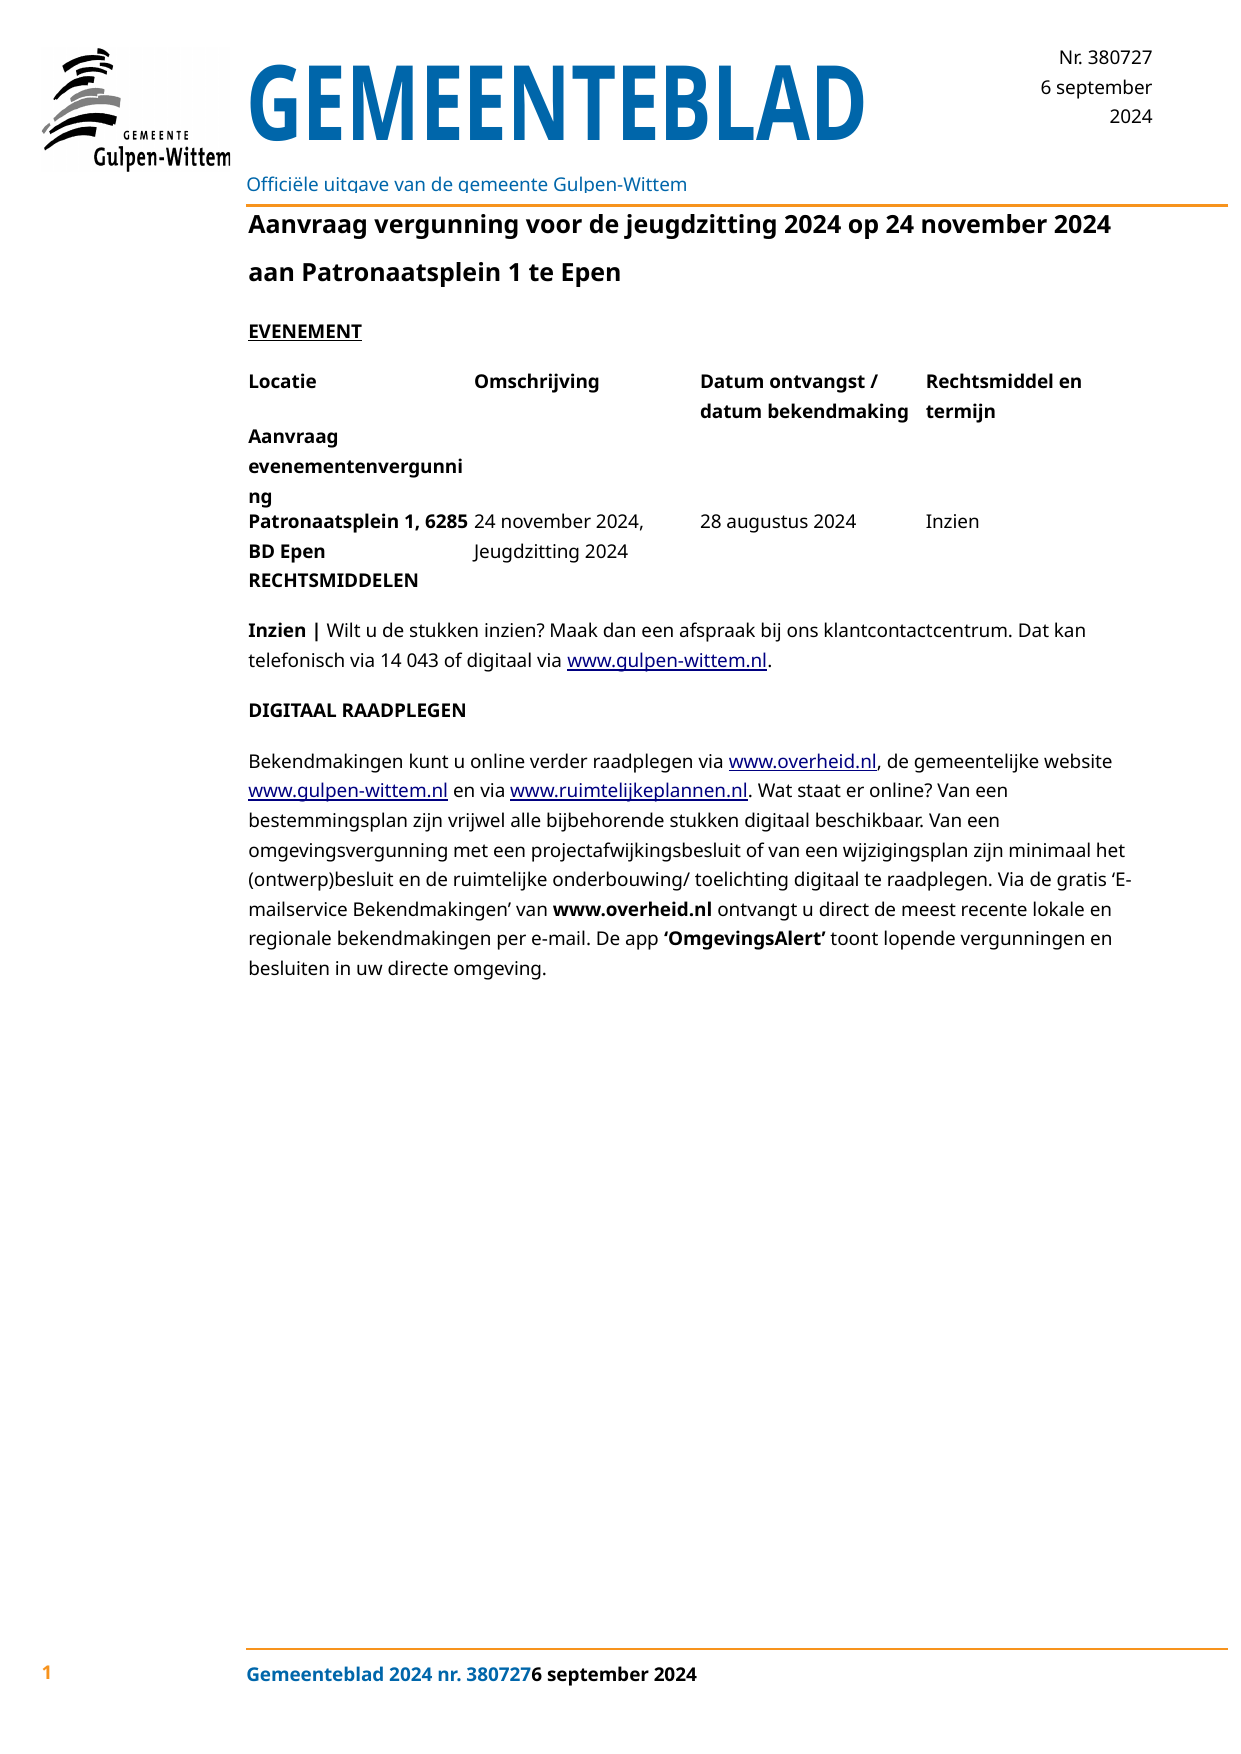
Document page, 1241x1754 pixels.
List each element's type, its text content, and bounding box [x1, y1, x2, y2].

table_cell [926, 424, 1152, 509]
text EVENEMENT [248, 318, 1152, 344]
text Aanvraag vergunning voor de jeugdzitting 2024 op 24 november 2024 aan Patronaatsplein 1 te Epen [248, 207, 1152, 288]
table_cell [700, 424, 926, 509]
picture [41, 47, 231, 172]
table_cell Aanvraag evenementenvergunning [248, 424, 474, 509]
text Bekendmakingen kunt u online verder raadplegen via www.overheid.nl, de gemeentelijke website www.gulpen-wittem.nl en via www.ruimtelijkeplannen.nl. Wat staat er online? Van een bestemmingsplan zijn vrijwel alle bijbehorende stukken digitaal beschikbaar. Van een omgevingsvergunning met een projectafwijkingsbesluit of van een wijzigingsplan zijn minimaal het (ontwerp)besluit en de ruimtelijke onderbouwing/ toelichting digitaal te raadplegen. Via de gratis ‘E-mailservice Bekendmakingen’ van www.overheid.nl ontvangt u direct de meest recente lokale en regionale bekendmakingen per e-mail. De app ‘OmgevingsAlert’ toont lopende vergunningen en besluiten in uw directe omgeving. [248, 748, 1152, 981]
text DIGITAAL RAADPLEGEN [248, 698, 1152, 723]
text RECHTSMIDDELEN [248, 567, 1152, 593]
table_cell [474, 424, 700, 509]
table_cell 24 november 2024, Jeugdzitting 2024 [474, 509, 700, 564]
table_header Locatie [248, 369, 474, 424]
text Inzien | Wilt u de stukken inzien? Maak dan een afspraak bij ons klantcontactcentrum. Dat kan telefonisch via 14 043 of digitaal via www.gulpen-wittem.nl. [248, 618, 1152, 673]
table_header Rechtsmiddel en termijn [926, 369, 1152, 424]
table_cell Inzien [926, 509, 1152, 564]
table_header Omschrijving [474, 369, 700, 424]
table_header Datum ontvangst / datum bekendmaking [700, 369, 926, 424]
table_cell Patronaatsplein 1, 6285 BD Epen [248, 509, 474, 564]
table_cell 28 augustus 2024 [700, 509, 926, 564]
